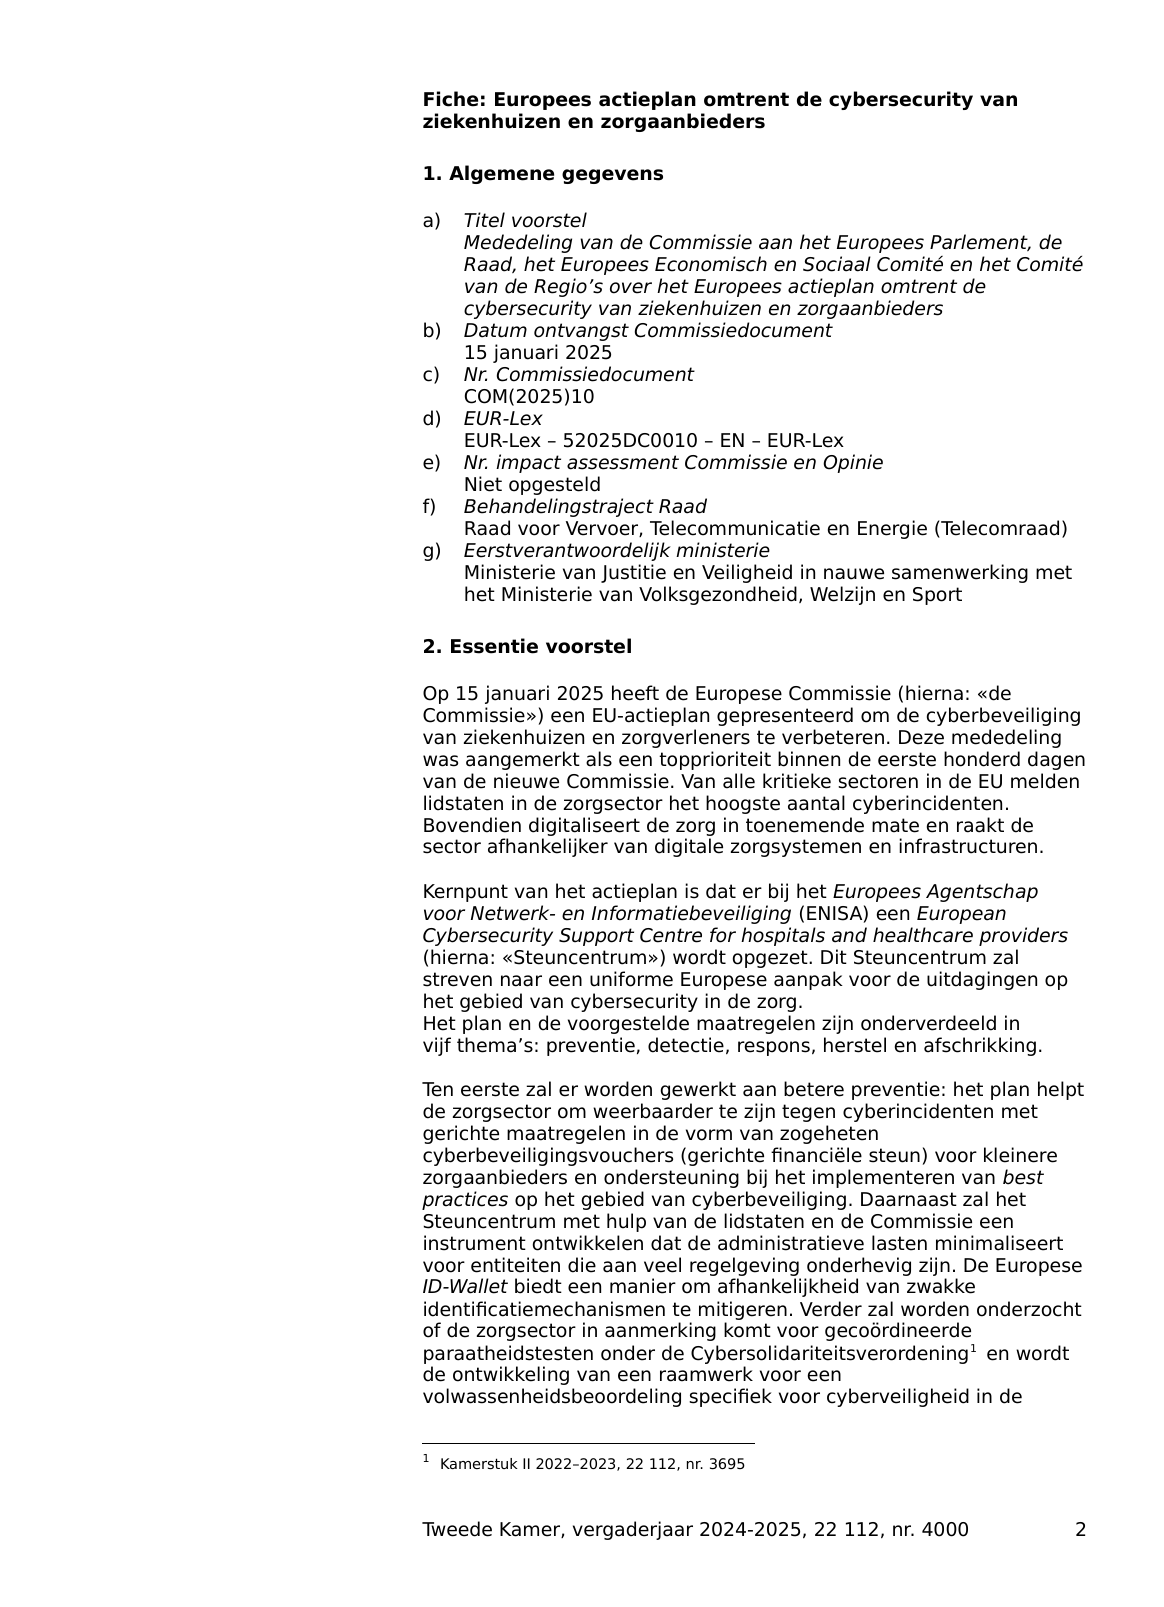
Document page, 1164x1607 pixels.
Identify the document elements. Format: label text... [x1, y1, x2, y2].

text Kamerstuk II 2022–2023, 22 112, nr. 3695 [422, 1452, 1087, 1474]
text f) Behandelingstraject Raad [422, 496, 1087, 518]
subtitle 1. Algemene gegevens [422, 163, 1087, 185]
text Niet opgesteld [464, 474, 1087, 496]
text COM(2025)10 [464, 386, 1087, 408]
subtitle 2. Essentie voorstel [422, 636, 1087, 658]
text Kernpunt van het actieplan is dat er bij het Europees Agentschap voor Netwerk- en Informatiebeveiliging (ENISA) een European Cybersecurity Support Centre for hospitals and healthcare providers (hierna: «Steuncentrum») wordt opgezet. Dit Steuncentrum zal streven naar een uniforme Europese aanpak voor de uitdagingen op het gebied van cybersecurity in de zorg. [422, 881, 1087, 1012]
text Raad voor Vervoer, Telecommunicatie en Energie (Telecomraad) [464, 518, 1087, 540]
text Op 15 januari 2025 heeft de Europese Commissie (hierna: «de Commissie») een EU-actieplan gepresenteerd om de cyberbeveiliging van ziekenhuizen en zorgverleners te verbeteren. Deze mededeling was aangemerkt als een topprioriteit binnen de eerste honderd dagen van de nieuwe Commissie. Van alle kritieke sectoren in de EU melden lidstaten in de zorgsector het hoogste aantal cyberincidenten. Bovendien digitaliseert de zorg in toenemende mate en raakt de sector afhankelijker van digitale zorgsystemen en infrastructuren. [422, 683, 1087, 858]
subtitle Fiche: Europees actieplan omtrent de cybersecurity van ziekenhuizen en zorgaanbieders [422, 89, 1087, 133]
text EUR-Lex – 52025DC0010 – EN – EUR-Lex [464, 430, 1087, 452]
text c) Nr. Commissiedocument [422, 364, 1087, 386]
text Het plan en de voorgestelde maatregelen zijn onderverdeeld in vijf thema’s: preventie, detectie, respons, herstel en afschrikking. [422, 1012, 1087, 1056]
text g) Eerstverantwoordelijk ministerie [422, 540, 1087, 562]
text e) Nr. impact assessment Commissie en Opinie [422, 452, 1087, 474]
text Ministerie van Justitie en Veiligheid in nauwe samenwerking met het Ministerie van Volksgezondheid, Welzijn en Sport [464, 562, 1087, 606]
text a) Titel voorstel [422, 210, 1087, 232]
text Ten eerste zal er worden gewerkt aan betere preventie: het plan helpt de zorgsector om weerbaarder te zijn tegen cyberincidenten met gerichte maatregelen in de vorm van zogeheten cyberbeveiligingsvouchers (gerichte financiële steun) voor kleinere zorgaanbieders en ondersteuning bij het implementeren van best practices op het gebied van cyberbeveiliging. Daarnaast zal het Steuncentrum met hulp van de lidstaten en de Commissie een instrument ontwikkelen dat de administratieve lasten minimaliseert voor entiteiten die aan veel regelgeving onderhevig zijn. De Europese ID-Wallet biedt een manier om afhankelijkheid van zwakke identificatiemechanismen te mitigeren. Verder zal worden onderzocht of de zorgsector in aanmerking komt voor gecoördineerde paraatheidstesten onder de Cybersolidariteitsverordening en wordt de ontwikkeling van een raamwerk voor een volwassenheidsbeoordeling specifiek voor cyberveiligheid in de [422, 1079, 1087, 1408]
text d) EUR-Lex [422, 408, 1087, 430]
text 15 januari 2025 [464, 342, 1087, 364]
text b) Datum ontvangst Commissiedocument [422, 320, 1087, 342]
text Mededeling van de Commissie aan het Europees Parlement, de Raad, het Europees Economisch en Sociaal Comité en het Comité van de Regio’s over het Europees actieplan omtrent de cybersecurity van ziekenhuizen en zorgaanbieders [464, 232, 1087, 320]
